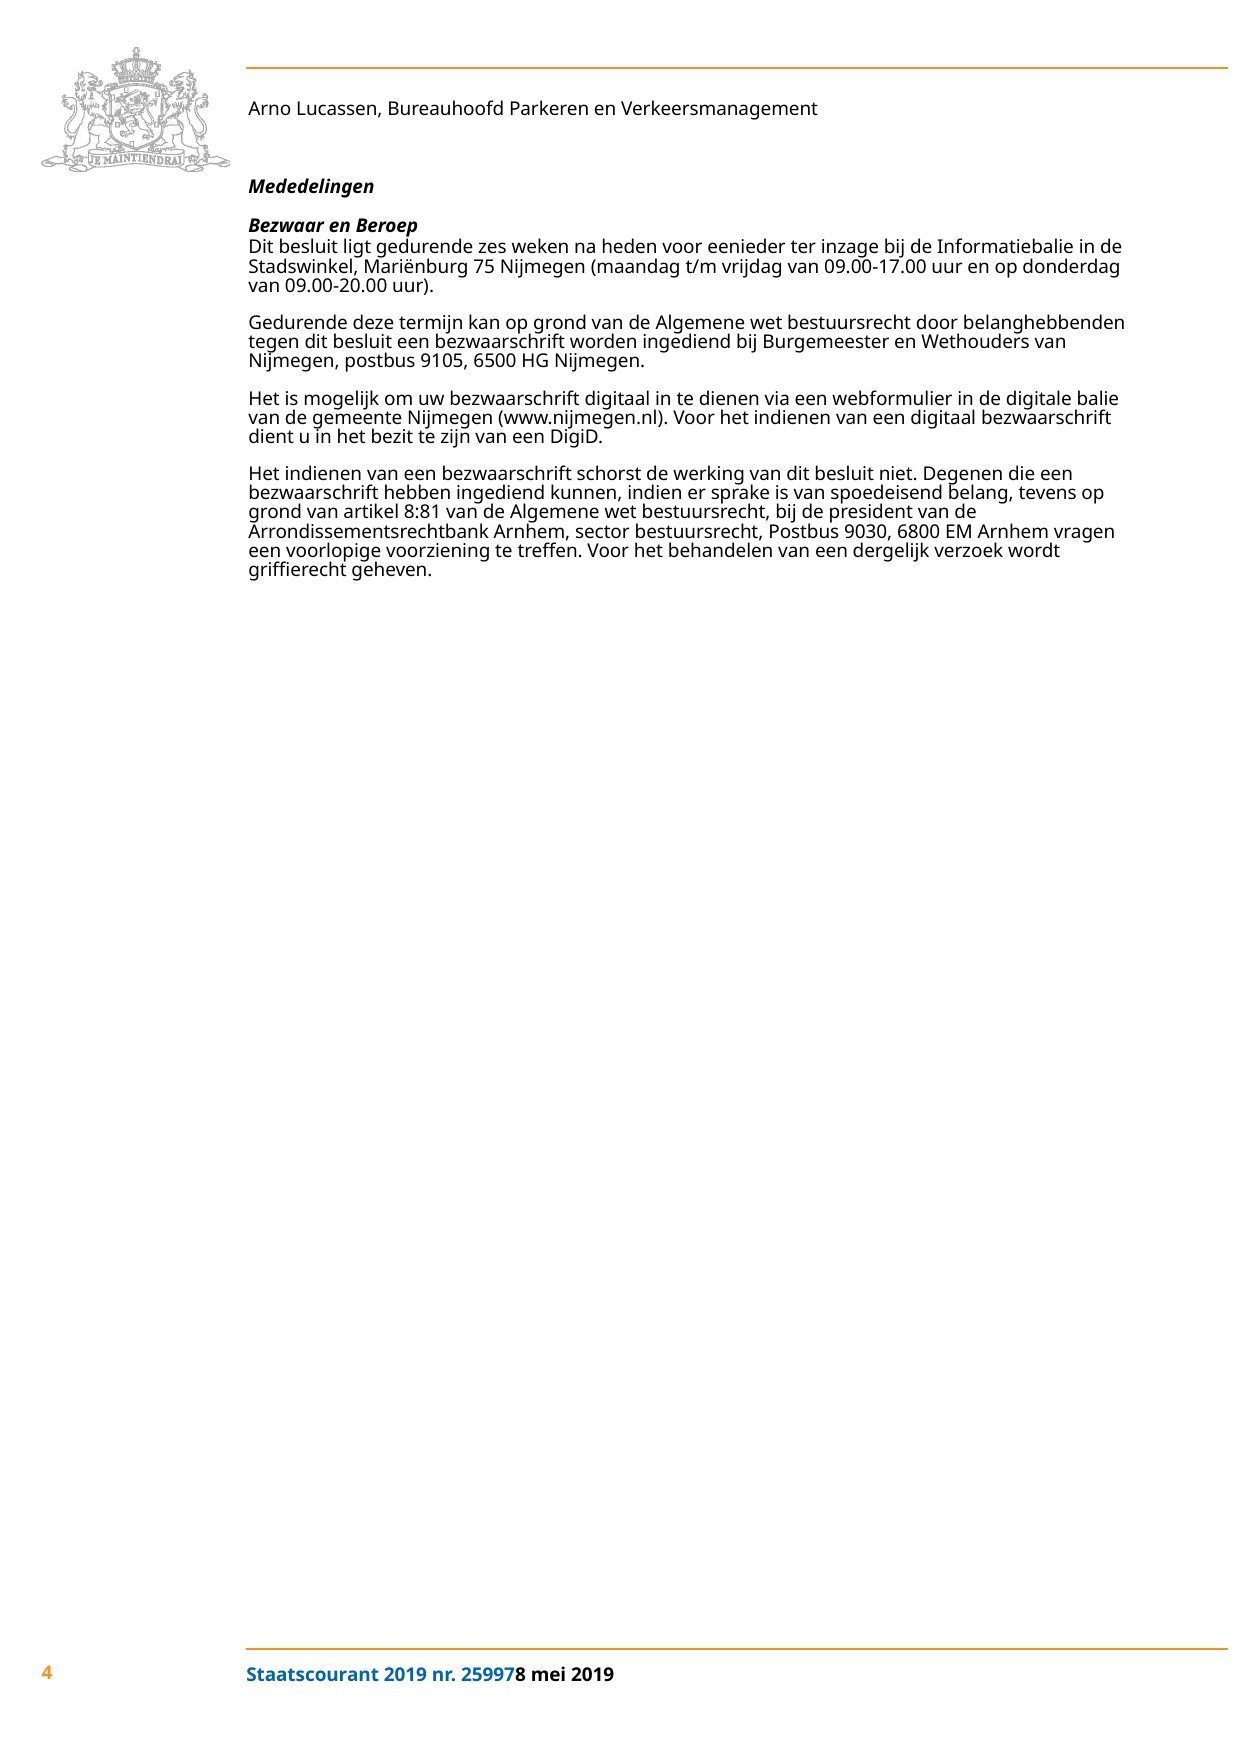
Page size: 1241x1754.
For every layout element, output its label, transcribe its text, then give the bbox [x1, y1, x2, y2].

picture [41, 47, 231, 172]
text Gedurende deze termijn kan op grond van de Algemene wet bestuursrecht door belanghebbenden tegen dit besluit een bezwaarschrift worden ingediend bij Burgemeester en Wethouders van Nijmegen, postbus 9105, 6500 HG Nijmegen. [248, 314, 1152, 372]
text Bezwaar en Beroep [248, 213, 1152, 238]
text Arno Lucassen, Bureauhoofd Parkeren en Verkeersmanagement [248, 95, 1152, 121]
text Het is mogelijk om uw bezwaarschrift digitaal in te dienen via een webformulier in de digitale balie van de gemeente Nijmegen (www.nijmegen.nl). Voor het indienen van een digitaal bezwaarschrift dient u in het bezit te zijn van een DigiD. [248, 389, 1152, 447]
text Dit besluit ligt gedurende zes weken na heden voor eenieder ter inzage bij de Informatiebalie in de Stadswinkel, Mariënburg 75 Nijmegen (maandag t/m vrijdag van 09.00-17.00 uur en op donderdag van 09.00-20.00 uur). [248, 238, 1152, 296]
text Het indienen van een bezwaarschrift schorst de werking van dit besluit niet. Degenen die een bezwaarschrift hebben ingediend kunnen, indien er sprake is van spoedeisend belang, tevens op grond van artikel 8:81 van de Algemene wet bestuursrecht, bij de president van de Arrondissementsrechtbank Arnhem, sector bestuursrecht, Postbus 9030, 6800 EM Arnhem vragen een voorlopige voorziening te treffen. Voor het behandelen van een dergelijk verzoek wordt griffierecht geheven. [248, 465, 1152, 581]
text Mededelingen [248, 173, 1152, 199]
